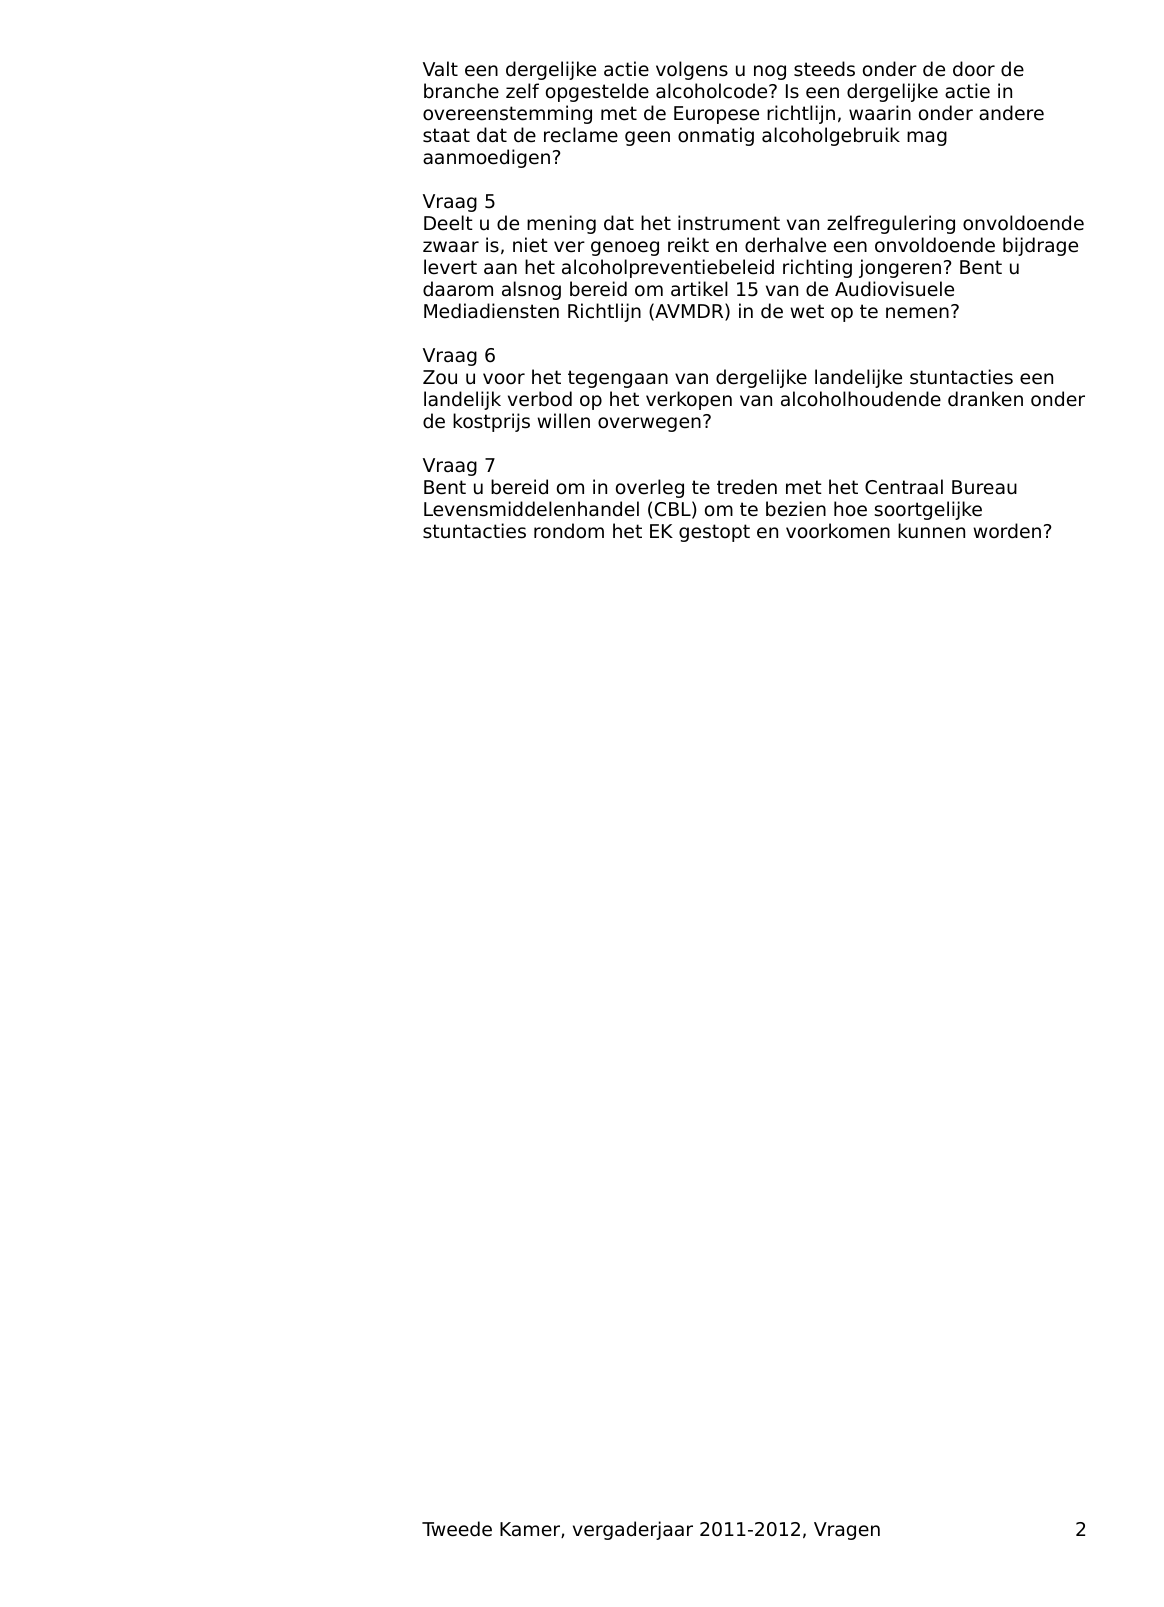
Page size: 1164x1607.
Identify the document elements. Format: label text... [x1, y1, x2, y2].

text Vraag 6 [422, 345, 1087, 367]
text Valt een dergelijke actie volgens u nog steeds onder de door de branche zelf opgestelde alcoholcode? Is een dergelijke actie in overeenstemming met de Europese richtlijn, waarin onder andere staat dat de reclame geen onmatig alcoholgebruik mag aanmoedigen? [422, 59, 1087, 169]
text Vraag 7 [422, 455, 1087, 477]
text Deelt u de mening dat het instrument van zelfregulering onvoldoende zwaar is, niet ver genoeg reikt en derhalve een onvoldoende bijdrage levert aan het alcoholpreventiebeleid richting jongeren? Bent u daarom alsnog bereid om artikel 15 van de Audiovisuele Mediadiensten Richtlijn (AVMDR) in de wet op te nemen? [422, 213, 1087, 323]
text Zou u voor het tegengaan van dergelijke landelijke stuntacties een landelijk verbod op het verkopen van alcoholhoudende dranken onder de kostprijs willen overwegen? [422, 367, 1087, 433]
text Bent u bereid om in overleg te treden met het Centraal Bureau Levensmiddelenhandel (CBL) om te bezien hoe soortgelijke stuntacties rondom het EK gestopt en voorkomen kunnen worden? [422, 477, 1087, 543]
text Vraag 5 [422, 191, 1087, 213]
